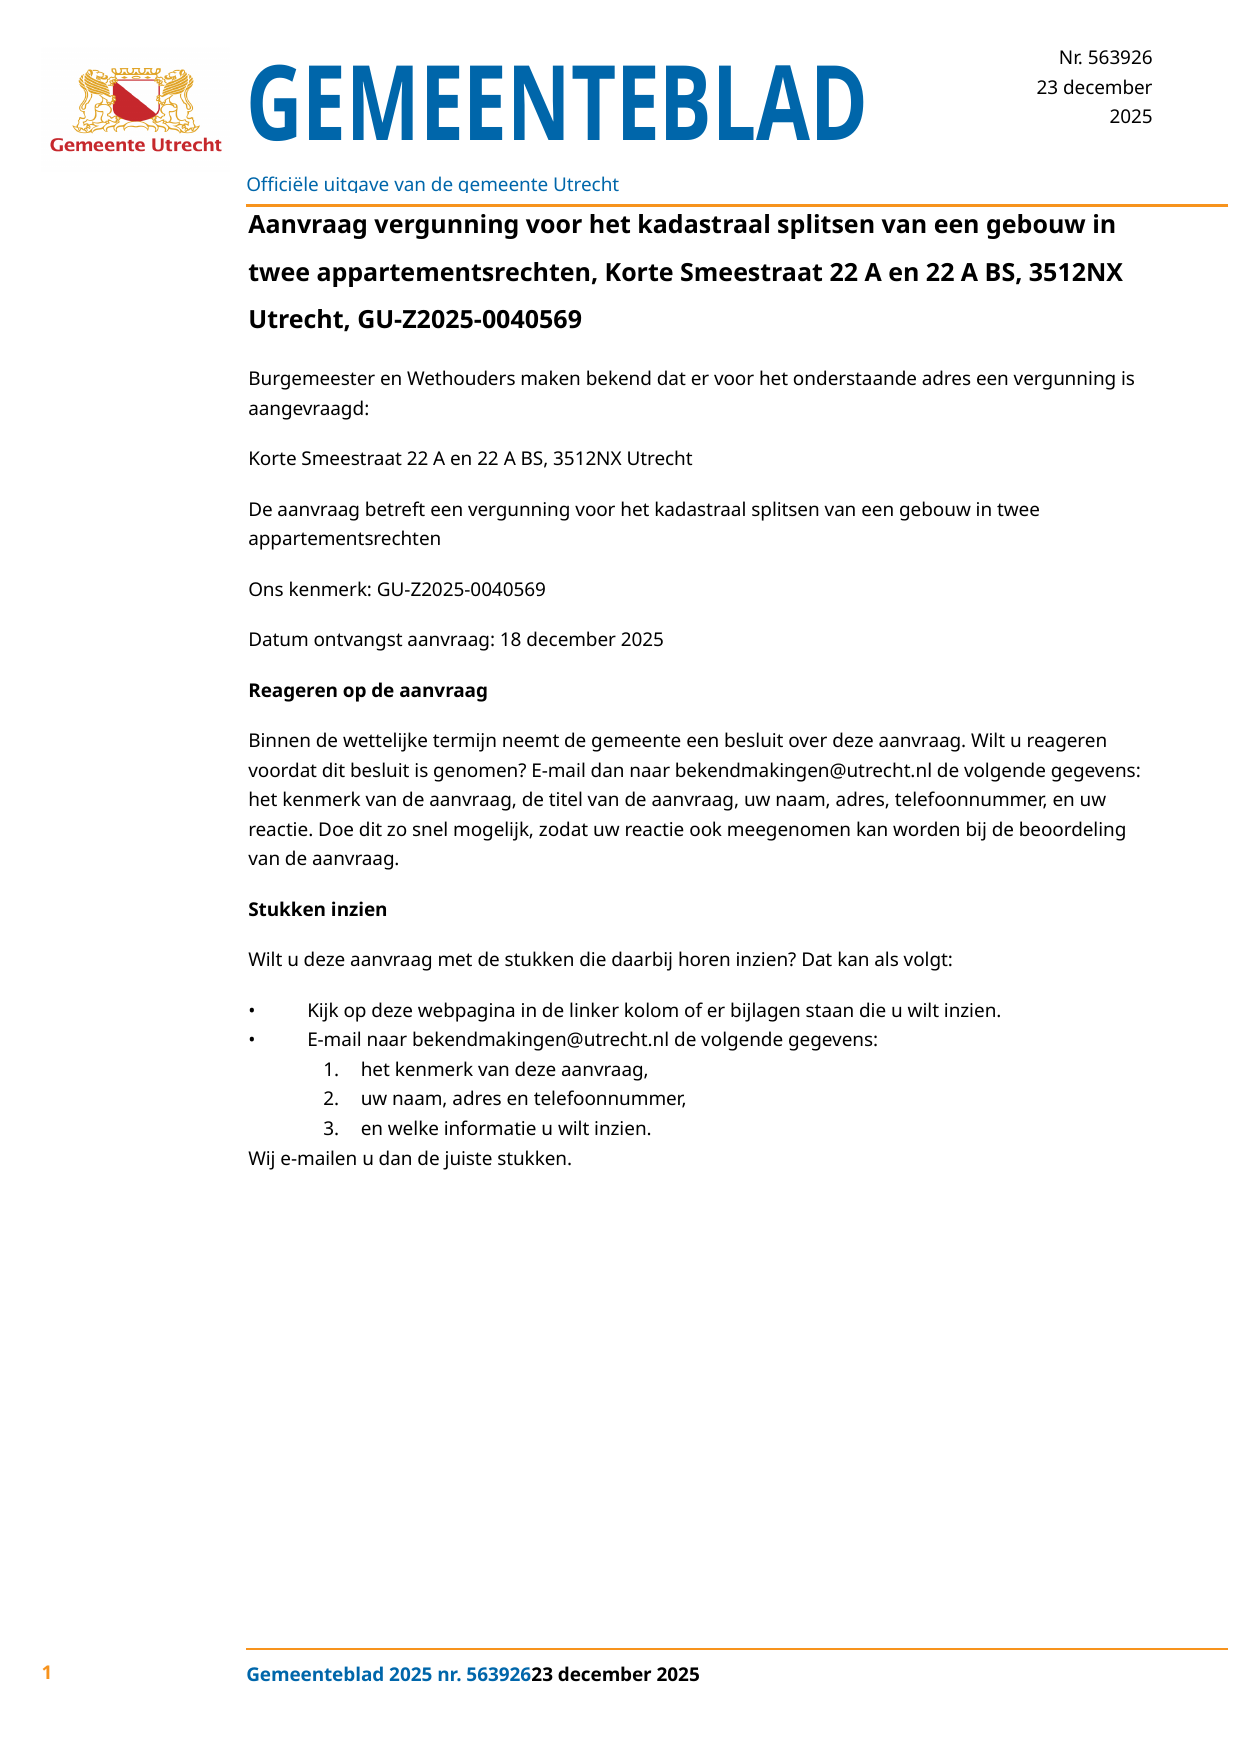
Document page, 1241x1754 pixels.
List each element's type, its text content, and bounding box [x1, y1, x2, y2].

list het kenmerk van deze aanvraag, [323, 1056, 1152, 1082]
text Datum ontvangst aanvraag: 18 december 2025 [248, 626, 1152, 652]
list E-mail naar bekendmakingen@utrecht.nl de volgende gegevens: [248, 1026, 1152, 1052]
text Korte Smeestraat 22 A en 22 A BS, 3512NX Utrecht [248, 446, 1152, 471]
text De aanvraag betreft een vergunning voor het kadastraal splitsen van een gebouw in twee appartementsrechten [248, 496, 1152, 551]
list Kijk op deze webpagina in de linker kolom of er bijlagen staan die u wilt inzien. [248, 997, 1152, 1022]
text Stukken inzien [248, 896, 1152, 922]
text Aanvraag vergunning voor het kadastraal splitsen van een gebouw in twee appartementsrechten, Korte Smeestraat 22 A en 22 A BS, 3512NX Utrecht, GU-Z2025-0040569 [248, 207, 1152, 336]
text Burgemeester en Wethouders maken bekend dat er voor het onderstaande adres een vergunning is aangevraagd: [248, 366, 1152, 421]
text Reageren op de aanvraag [248, 677, 1152, 702]
picture [41, 47, 231, 172]
list en welke informatie u wilt inzien. [323, 1115, 1152, 1141]
text Binnen de wettelijke termijn neemt de gemeente een besluit over deze aanvraag. Wilt u reageren voordat dit besluit is genomen? E-mail dan naar bekendmakingen@utrecht.nl de volgende gegevens: het kenmerk van de aanvraag, de titel van de aanvraag, uw naam, adres, telefoonnummer, en uw reactie. Doe dit zo snel mogelijk, zodat uw reactie ook meegenomen kan worden bij de beoordeling van de aanvraag. [248, 727, 1152, 871]
text Ons kenmerk: GU-Z2025-0040569 [248, 576, 1152, 602]
text Wij e-mailen u dan de juiste stukken. [248, 1145, 1152, 1170]
list uw naam, adres en telefoonnummer, [323, 1086, 1152, 1111]
text Wilt u deze aanvraag met de stukken die daarbij horen inzien? Dat kan als volgt: [248, 946, 1152, 972]
